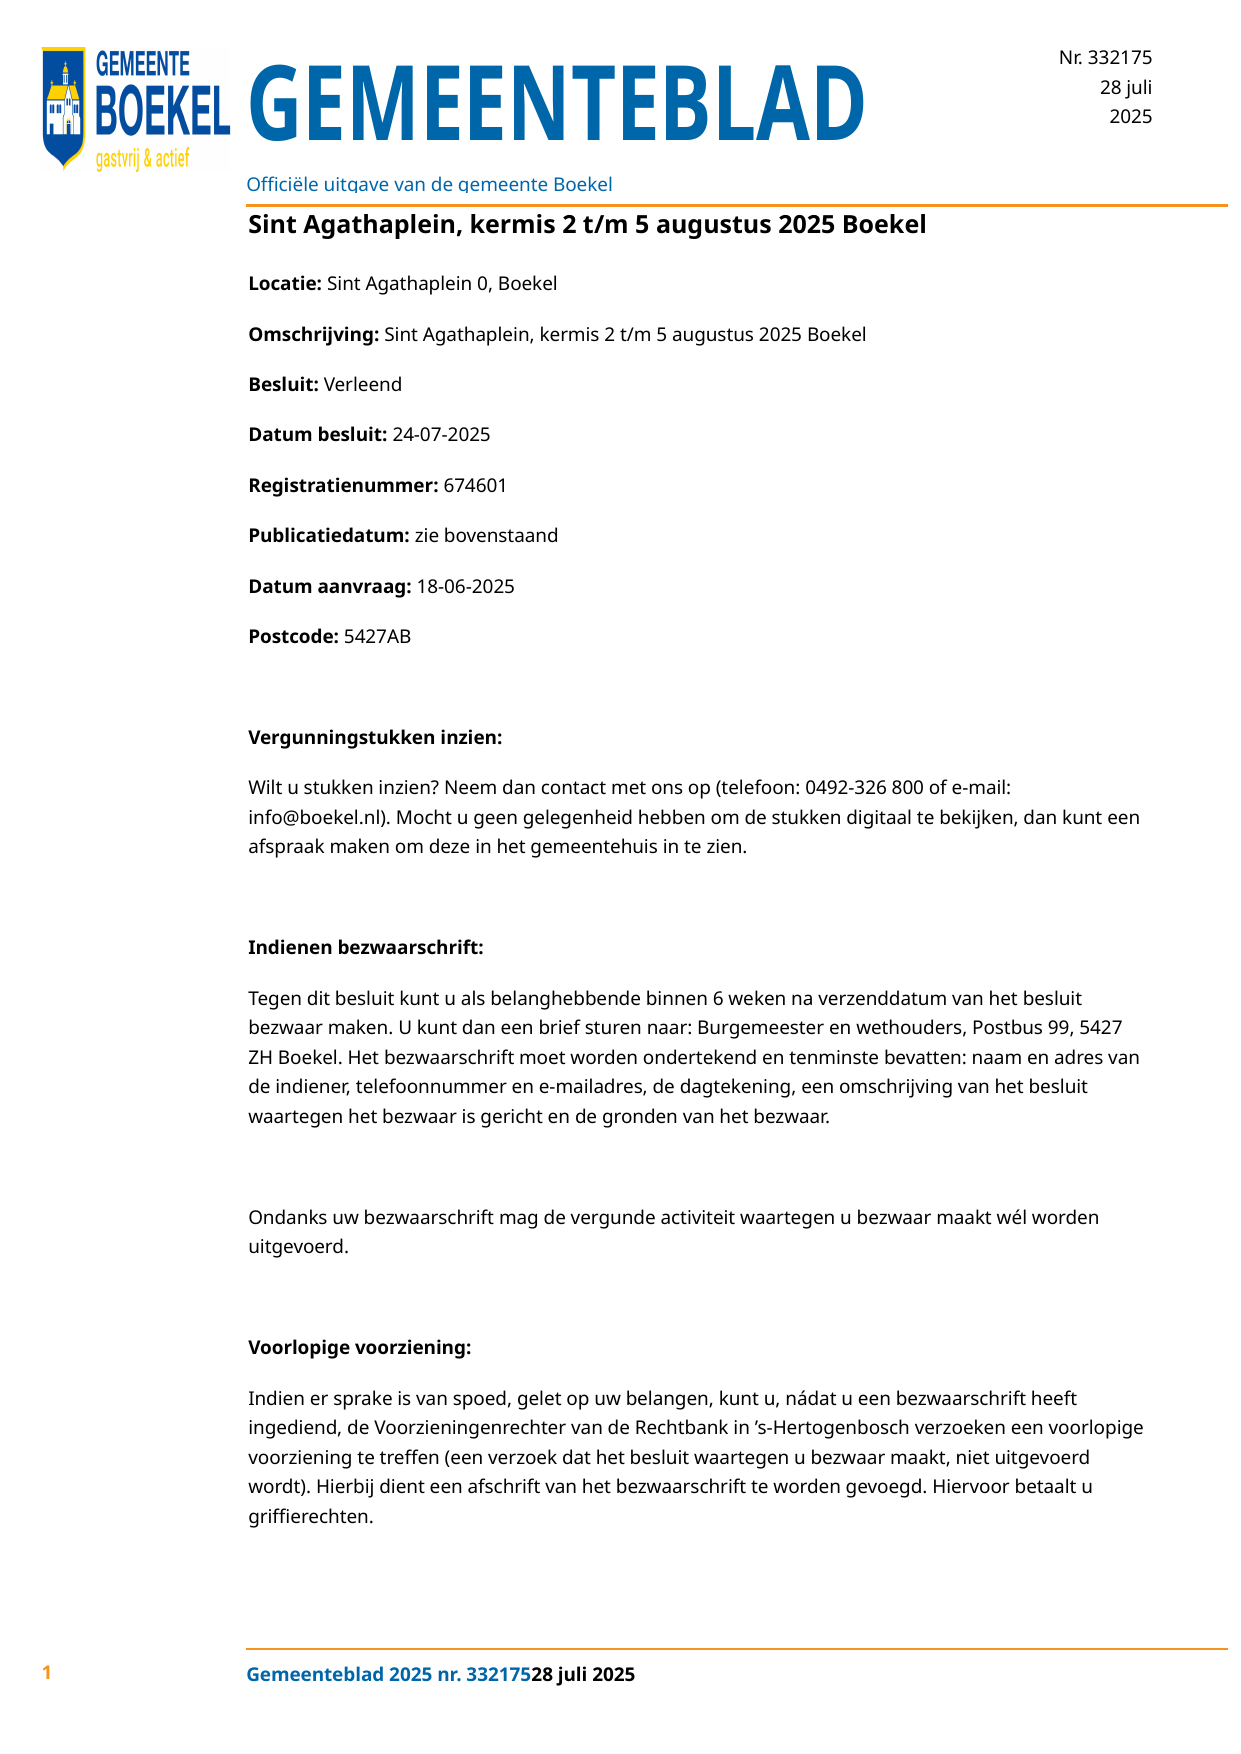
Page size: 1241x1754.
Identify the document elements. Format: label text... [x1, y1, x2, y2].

text Locatie: Sint Agathaplein 0, Boekel [248, 270, 1152, 296]
text Voorlopige voorziening: [248, 1334, 1152, 1360]
text Vergunningstukken inzien: [248, 724, 1152, 750]
text Besluit: Verleend [248, 371, 1152, 397]
text Ondanks uw bezwaarschrift mag de vergunde activiteit waartegen u bezwaar maakt wél worden uitgevoerd. [248, 1204, 1152, 1259]
picture [41, 47, 231, 172]
text Publicatiedatum: zie bovenstaand [248, 522, 1152, 548]
text Postcode: 5427AB [248, 623, 1152, 649]
text Datum aanvraag: 18-06-2025 [248, 573, 1152, 598]
text Registratienummer: 674601 [248, 472, 1152, 498]
text Datum besluit: 24-07-2025 [248, 422, 1152, 447]
text Sint Agathaplein, kermis 2 t/m 5 augustus 2025 Boekel [248, 207, 1152, 241]
text Indien er sprake is van spoed, gelet op uw belangen, kunt u, nádat u een bezwaarschrift heeft ingediend, de Voorzieningenrechter van de Rechtbank in ’s-Hertogenbosch verzoeken een voorlopige voorziening te treffen (een verzoek dat het besluit waartegen u bezwaar maakt, niet uitgevoerd wordt). Hierbij dient een afschrift van het bezwaarschrift te worden gevoegd. Hiervoor betaalt u griffierechten. [248, 1385, 1152, 1529]
text Omschrijving: Sint Agathaplein, kermis 2 t/m 5 augustus 2025 Boekel [248, 321, 1152, 346]
text Tegen dit besluit kunt u als belanghebbende binnen 6 weken na verzenddatum van het besluit bezwaar maken. U kunt dan een brief sturen naar: Burgemeester en wethouders, Postbus 99, 5427 ZH Boekel. Het bezwaarschrift moet worden ondertekend en tenminste bevatten: naam en adres van de indiener, telefoonnummer en e-mailadres, de dagtekening, een omschrijving van het besluit waartegen het bezwaar is gericht en de gronden van het bezwaar. [248, 985, 1152, 1129]
text Wilt u stukken inzien? Neem dan contact met ons op (telefoon: 0492-326 800 of e-mail: info@boekel.nl). Mocht u geen gelegenheid hebben om de stukken digitaal te bekijken, dan kunt een afspraak maken om deze in het gemeentehuis in te zien. [248, 774, 1152, 859]
text Indienen bezwaarschrift: [248, 934, 1152, 960]
